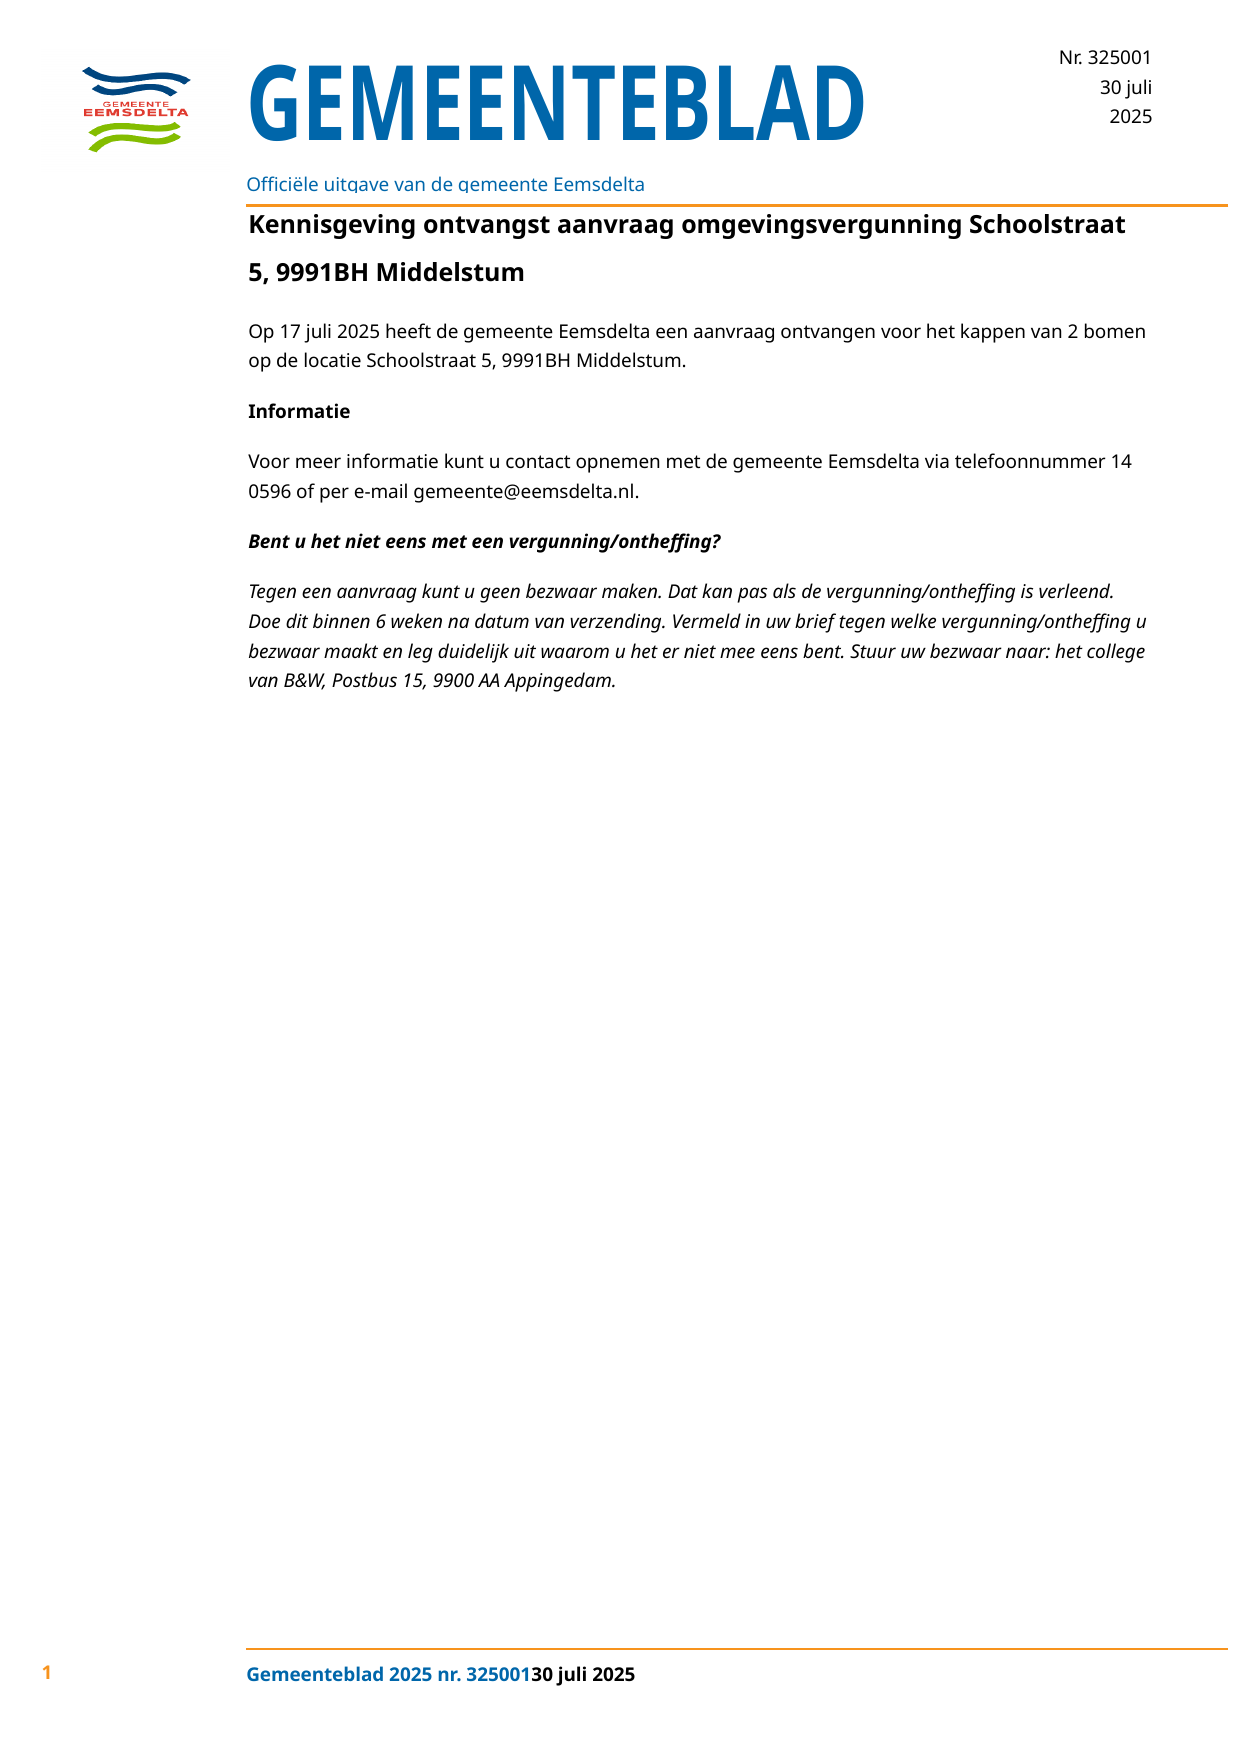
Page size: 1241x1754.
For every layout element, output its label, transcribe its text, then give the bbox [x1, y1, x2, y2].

picture [41, 47, 231, 172]
text Voor meer informatie kunt u contact opnemen met de gemeente Eemsdelta via telefoonnummer 14 0596 of per e-mail gemeente@eemsdelta.nl. [248, 448, 1152, 504]
text Tegen een aanvraag kunt u geen bezwaar maken. Dat kan pas als de vergunning/ontheffing is verleend. Doe dit binnen 6 weken na datum van verzending. Vermeld in uw brief tegen welke vergunning/ontheffing u bezwaar maakt en leg duidelijk uit waarom u het er niet mee eens bent. Stuur uw bezwaar naar: het college van B&W, Postbus 15, 9900 AA Appingedam. [248, 579, 1152, 693]
text Informatie [248, 398, 1152, 424]
text Op 17 juli 2025 heeft de gemeente Eemsdelta een aanvraag ontvangen voor het kappen van 2 bomen op de locatie Schoolstraat 5, 9991BH Middelstum. [248, 318, 1152, 373]
text Bent u het niet eens met een vergunning/ontheffing? [248, 528, 1152, 554]
text Kennisgeving ontvangst aanvraag omgevingsvergunning Schoolstraat 5, 9991BH Middelstum [248, 207, 1152, 288]
